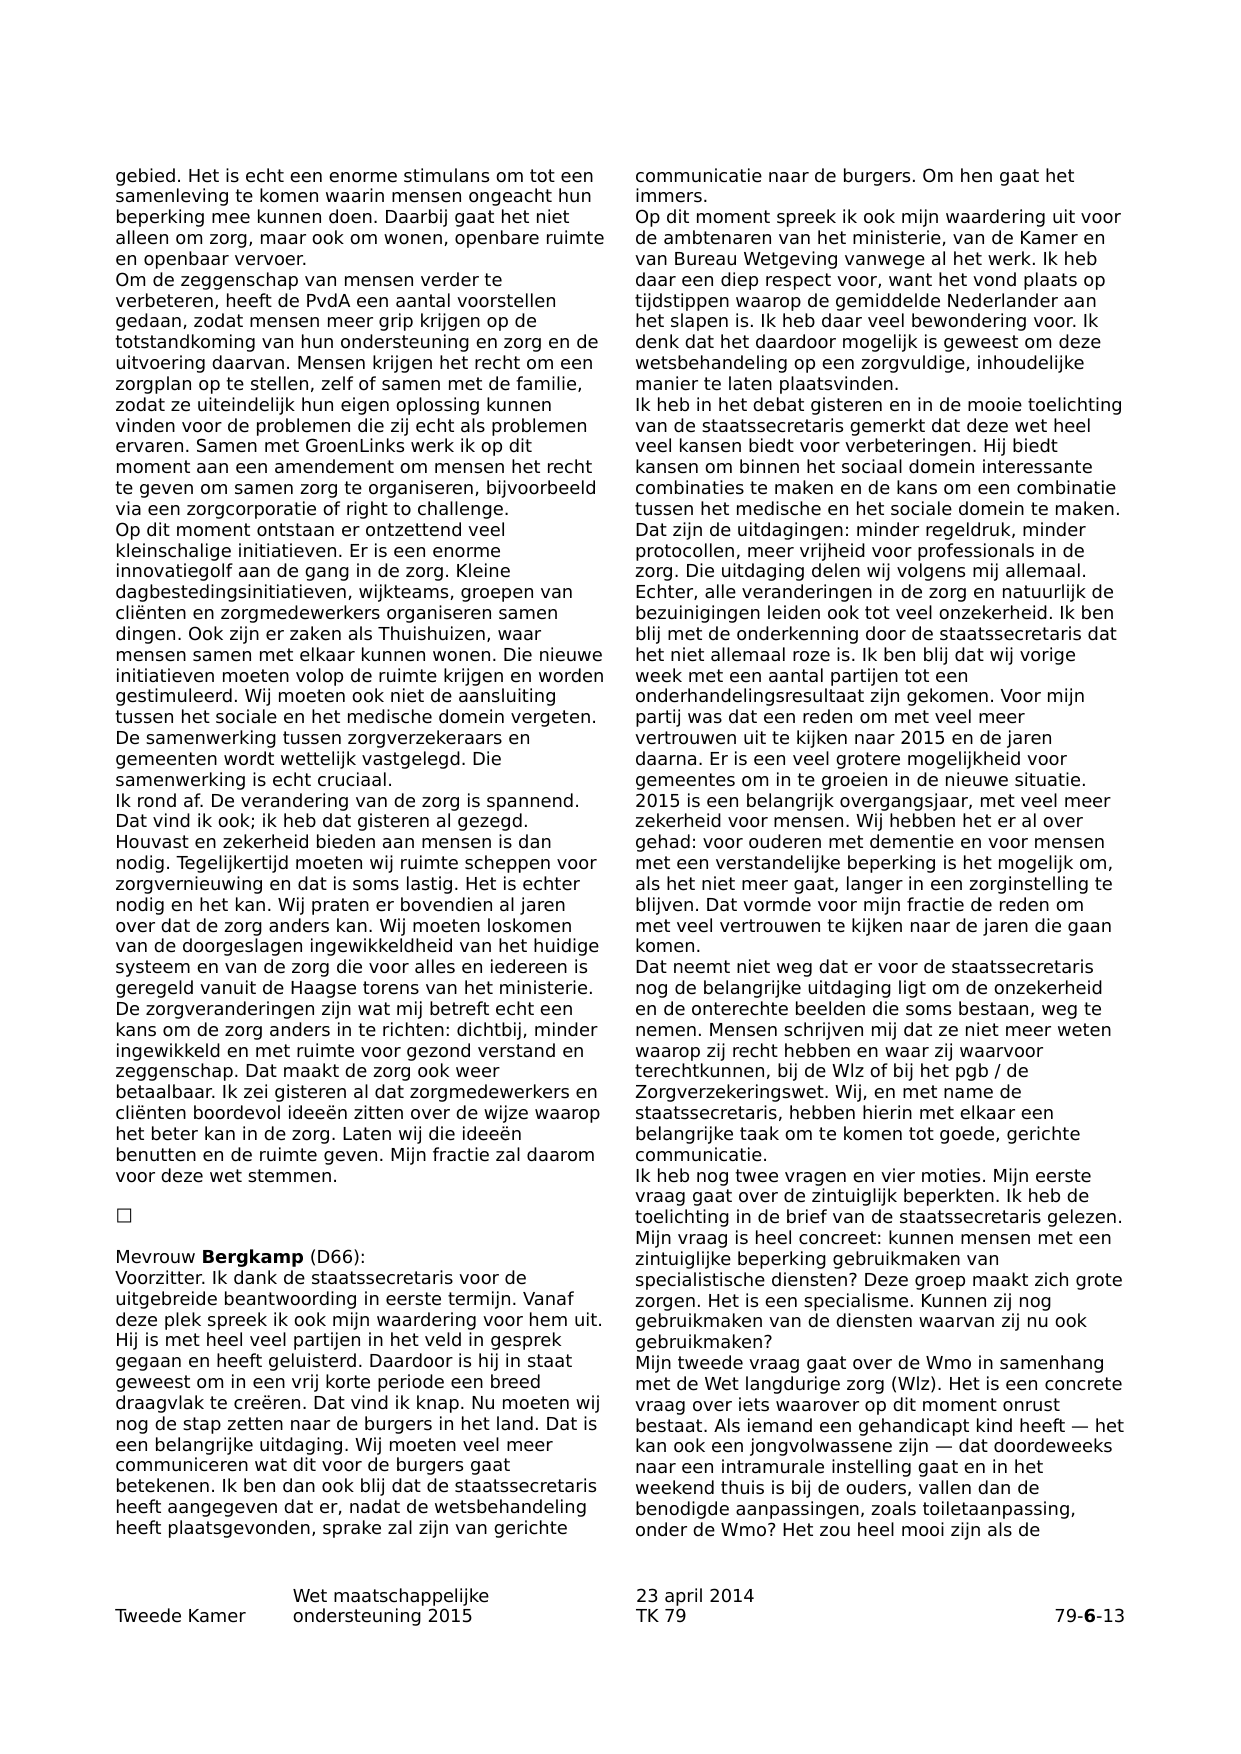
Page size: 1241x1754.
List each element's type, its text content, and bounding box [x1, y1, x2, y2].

text Voorzitter. Ik dank de staatssecretaris voor de uitgebreide beantwoording in eerste termijn. Vanaf deze plek spreek ik ook mijn waardering voor hem uit. Hij is met heel veel partijen in het veld in gesprek gegaan en heeft geluisterd. Daardoor is hij in staat geweest om in een vrij korte periode een breed draagvlak te creëren. Dat vind ik knap. Nu moeten wij nog de stap zetten naar de burgers in het land. Dat is een belangrijke uitdaging. Wij moeten veel meer communiceren wat dit voor de burgers gaat betekenen. Ik ben dan ook blij dat de staatssecretaris heeft aangegeven dat er, nadat de wetsbehandeling heeft plaatsgevonden, sprake zal zijn van gerichte [115, 1268, 605, 1538]
text Echter, alle veranderingen in de zorg en natuurlijk de bezuinigingen leiden ook tot veel onzekerheid. Ik ben blij met de onderkenning door de staatssecretaris dat het niet allemaal roze is. Ik ben blij dat wij vorige week met een aantal partijen tot een onderhandelingsresultaat zijn gekomen. Voor mijn partij was dat een reden om met veel meer vertrouwen uit te kijken naar 2015 en de jaren daarna. Er is een veel grotere mogelijkheid voor gemeentes om in te groeien in de nieuwe situatie. 2015 is een belangrijk overgangsjaar, met veel meer zekerheid voor mensen. Wij hebben het er al over gehad: voor ouderen met dementie en voor mensen met een verstandelijke beperking is het mogelijk om, als het niet meer gaat, langer in een zorginstelling te blijven. Dat vormde voor mijn fractie de reden om met veel vertrouwen te kijken naar de jaren die gaan komen. [635, 582, 1125, 957]
text Mevrouw Bergkamp (D66): [115, 1247, 605, 1268]
text Ik rond af. De verandering van de zorg is spannend. Dat vind ik ook; ik heb dat gisteren al gezegd. Houvast en zekerheid bieden aan mensen is dan nodig. Tegelijkertijd moeten wij ruimte scheppen voor zorgvernieuwing en dat is soms lastig. Het is echter nodig en het kan. Wij praten er bovendien al jaren over dat de zorg anders kan. Wij moeten loskomen van de doorgeslagen ingewikkeldheid van het huidige systeem en van de zorg die voor alles en iedereen is geregeld vanuit de Haagse torens van het ministerie. De zorgveranderingen zijn wat mij betreft echt een kans om de zorg anders in te richten: dichtbij, minder ingewikkeld en met ruimte voor gezond verstand en zeggenschap. Dat maakt de zorg ook weer betaalbaar. Ik zei gisteren al dat zorgmedewerkers en cliënten boordevol ideeën zitten over de wijze waarop het beter kan in de zorg. Laten wij die ideeën benutten en de ruimte geven. Mijn fractie zal daarom voor deze wet stemmen. [115, 790, 605, 1186]
text Dat neemt niet weg dat er voor de staatssecretaris nog de belangrijke uitdaging ligt om de onzekerheid en de onterechte beelden die soms bestaan, weg te nemen. Mensen schrijven mij dat ze niet meer weten waarop zij recht hebben en waar zij waarvoor terechtkunnen, bij de Wlz of bij het pgb / de Zorgverzekeringswet. Wij, en met name de staatssecretaris, hebben hierin met elkaar een belangrijke taak om te komen tot goede, gerichte communicatie. [635, 957, 1125, 1165]
text gebied. Het is echt een enorme stimulans om tot een samenleving te komen waarin mensen ongeacht hun beperking mee kunnen doen. Daarbij gaat het niet alleen om zorg, maar ook om wonen, openbare ruimte en openbaar vervoer. [115, 165, 605, 269]
text Op dit moment spreek ik ook mijn waardering uit voor de ambtenaren van het ministerie, van de Kamer en van Bureau Wetgeving vanwege al het werk. Ik heb daar een diep respect voor, want het vond plaats op tijdstippen waarop de gemiddelde Nederlander aan het slapen is. Ik heb daar veel bewondering voor. Ik denk dat het daardoor mogelijk is geweest om deze wetsbehandeling op een zorgvuldige, inhoudelijke manier te laten plaatsvinden. [635, 207, 1125, 394]
text communicatie naar de burgers. Om hen gaat het immers. [635, 165, 1125, 207]
text Ik heb nog twee vragen en vier moties. Mijn eerste vraag gaat over de zintuiglijk beperkten. Ik heb de toelichting in de brief van de staatssecretaris gelezen. Mijn vraag is heel concreet: kunnen mensen met een zintuiglijke beperking gebruikmaken van specialistische diensten? Deze groep maakt zich grote zorgen. Het is een specialisme. Kunnen zij nog gebruikmaken van de diensten waarvan zij nu ook gebruikmaken? [635, 1165, 1125, 1353]
text ⬜ [115, 1206, 605, 1227]
text Op dit moment ontstaan er ontzettend veel kleinschalige initiatieven. Er is een enorme innovatiegolf aan de gang in de zorg. Kleine dagbestedingsinitiatieven, wijkteams, groepen van cliënten en zorgmedewerkers organiseren samen dingen. Ook zijn er zaken als Thuishuizen, waar mensen samen met elkaar kunnen wonen. Die nieuwe initiatieven moeten volop de ruimte krijgen en worden gestimuleerd. Wij moeten ook niet de aansluiting tussen het sociale en het medische domein vergeten. De samenwerking tussen zorgverzekeraars en gemeenten wordt wettelijk vastgelegd. Die samenwerking is echt cruciaal. [115, 519, 605, 790]
text Om de zeggenschap van mensen verder te verbeteren, heeft de PvdA een aantal voorstellen gedaan, zodat mensen meer grip krijgen op de totstandkoming van hun ondersteuning en zorg en de uitvoering daarvan. Mensen krijgen het recht om een zorgplan op te stellen, zelf of samen met de familie, zodat ze uiteindelijk hun eigen oplossing kunnen vinden voor de problemen die zij echt als problemen ervaren. Samen met GroenLinks werk ik op dit moment aan een amendement om mensen het recht te geven om samen zorg te organiseren, bijvoorbeeld via een zorgcorporatie of right to challenge. [115, 269, 605, 519]
text Ik heb in het debat gisteren en in de mooie toelichting van de staatssecretaris gemerkt dat deze wet heel veel kansen biedt voor verbeteringen. Hij biedt kansen om binnen het sociaal domein interessante combinaties te maken en de kans om een combinatie tussen het medische en het sociale domein te maken. Dat zijn de uitdagingen: minder regeldruk, minder protocollen, meer vrijheid voor professionals in de zorg. Die uitdaging delen wij volgens mij allemaal. [635, 394, 1125, 582]
text Mijn tweede vraag gaat over de Wmo in samenhang met de Wet langdurige zorg (Wlz). Het is een concrete vraag over iets waarover op dit moment onrust bestaat. Als iemand een gehandicapt kind heeft — het kan ook een jongvolwassene zijn — dat doordeweeks naar een intramurale instelling gaat en in het weekend thuis is bij de ouders, vallen dan de benodigde aanpassingen, zoals toiletaanpassing, onder de Wmo? Het zou heel mooi zijn als de [635, 1353, 1125, 1540]
